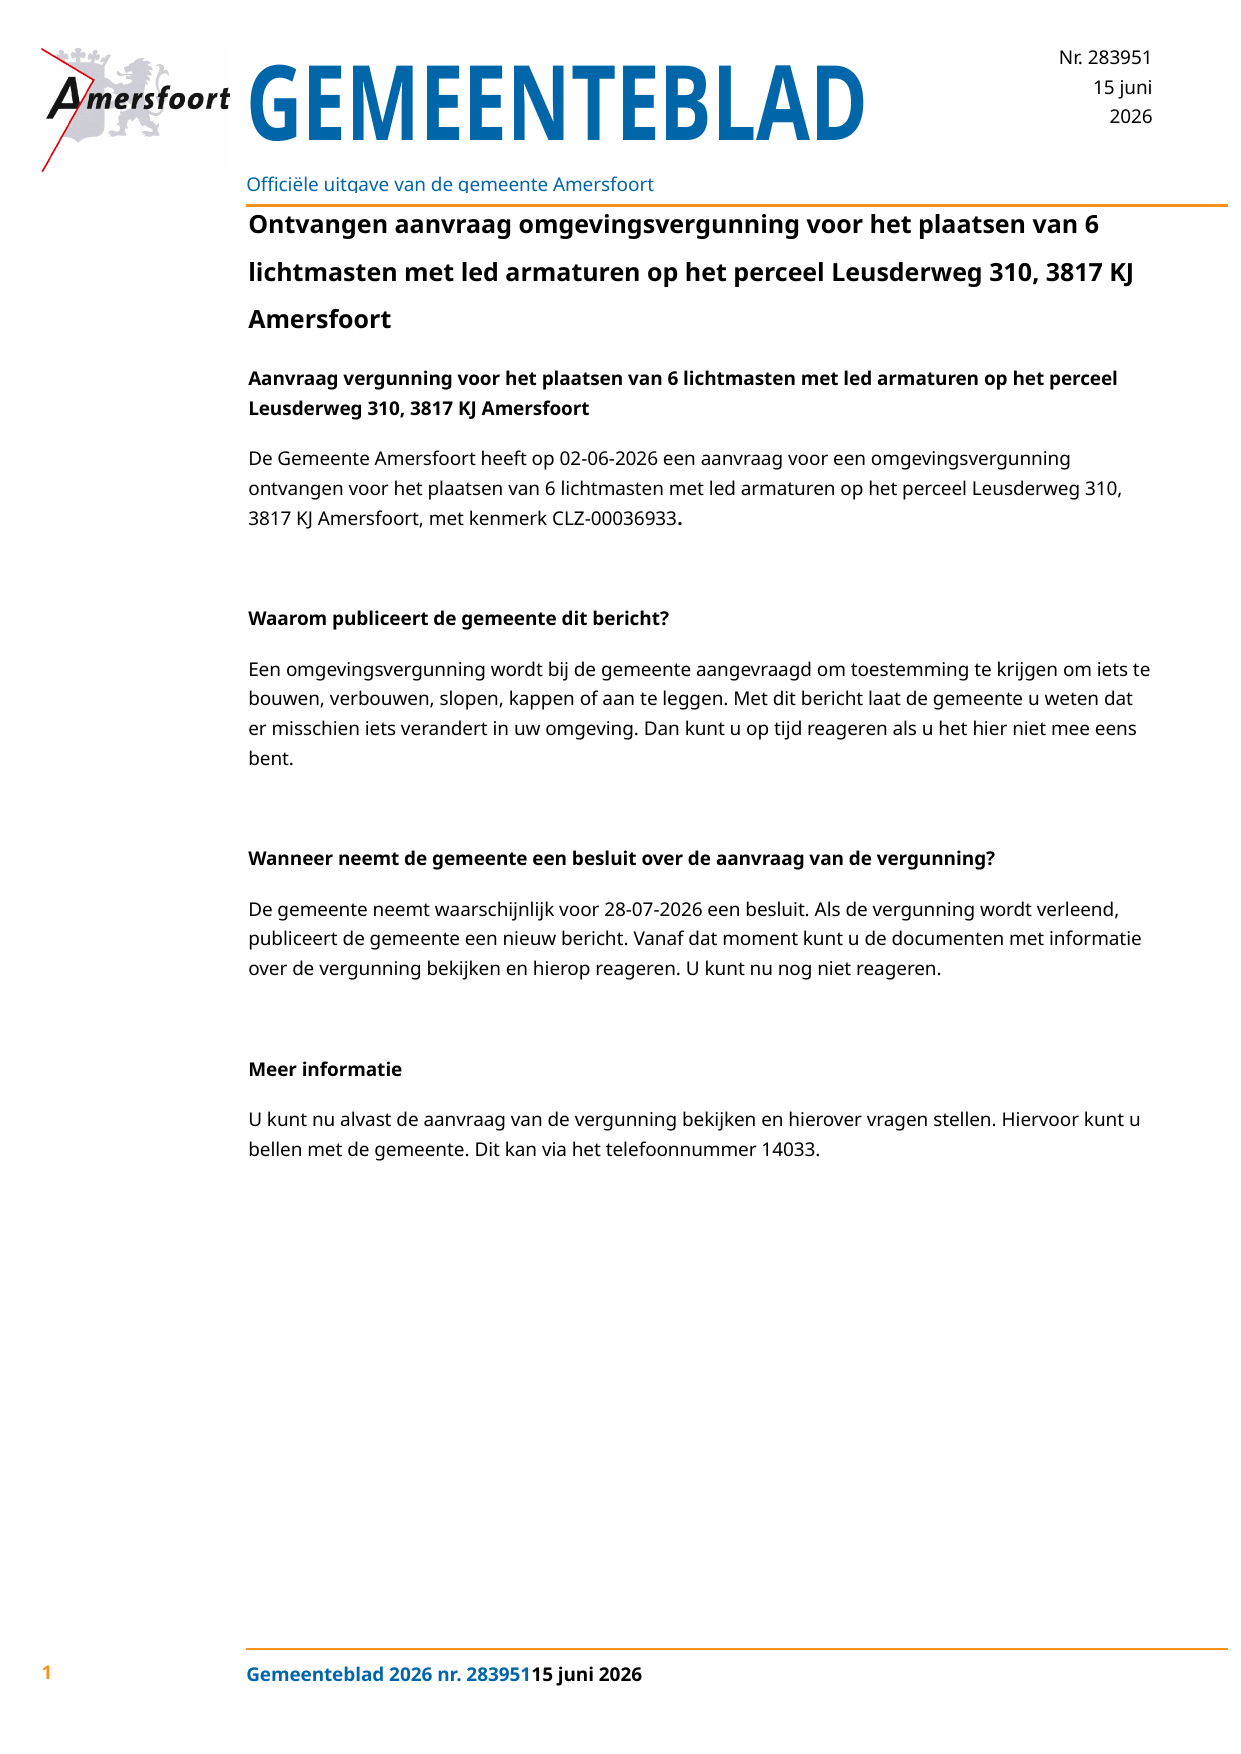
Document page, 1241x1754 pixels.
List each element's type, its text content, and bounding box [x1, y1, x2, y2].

picture [41, 47, 231, 172]
text De gemeente neemt waarschijnlijk voor 28-07-2026 een besluit. Als de vergunning wordt verleend, publiceert de gemeente een nieuw bericht. Vanaf dat moment kunt u de documenten met informatie over de vergunning bekijken en hierop reageren. U kunt nu nog niet reageren. [248, 896, 1152, 981]
text De Gemeente Amersfoort heeft op 02-06-2026 een aanvraag voor een omgevingsvergunning ontvangen voor het plaatsen van 6 lichtmasten met led armaturen op het perceel Leusderweg 310, 3817 KJ Amersfoort, met kenmerk CLZ-00036933. [248, 446, 1152, 530]
text Meer informatie [248, 1056, 1152, 1082]
text Wanneer neemt de gemeente een besluit over de aanvraag van de vergunning? [248, 846, 1152, 871]
text Een omgevingsvergunning wordt bij de gemeente aangevraagd om toestemming te krijgen om iets te bouwen, verbouwen, slopen, kappen of aan te leggen. Met dit bericht laat de gemeente u weten dat er misschien iets verandert in uw omgeving. Dan kunt u op tijd reageren als u het hier niet mee eens bent. [248, 656, 1152, 770]
text Waarom publiceert de gemeente dit bericht? [248, 606, 1152, 631]
text Ontvangen aanvraag omgevingsvergunning voor het plaatsen van 6 lichtmasten met led armaturen op het perceel Leusderweg 310, 3817 KJ Amersfoort [248, 207, 1152, 336]
text Aanvraag vergunning voor het plaatsen van 6 lichtmasten met led armaturen op het perceel Leusderweg 310, 3817 KJ Amersfoort [248, 366, 1152, 421]
text U kunt nu alvast de aanvraag van de vergunning bekijken en hierover vragen stellen. Hiervoor kunt u bellen met de gemeente. Dit kan via het telefoonnummer 14033. [248, 1106, 1152, 1162]
